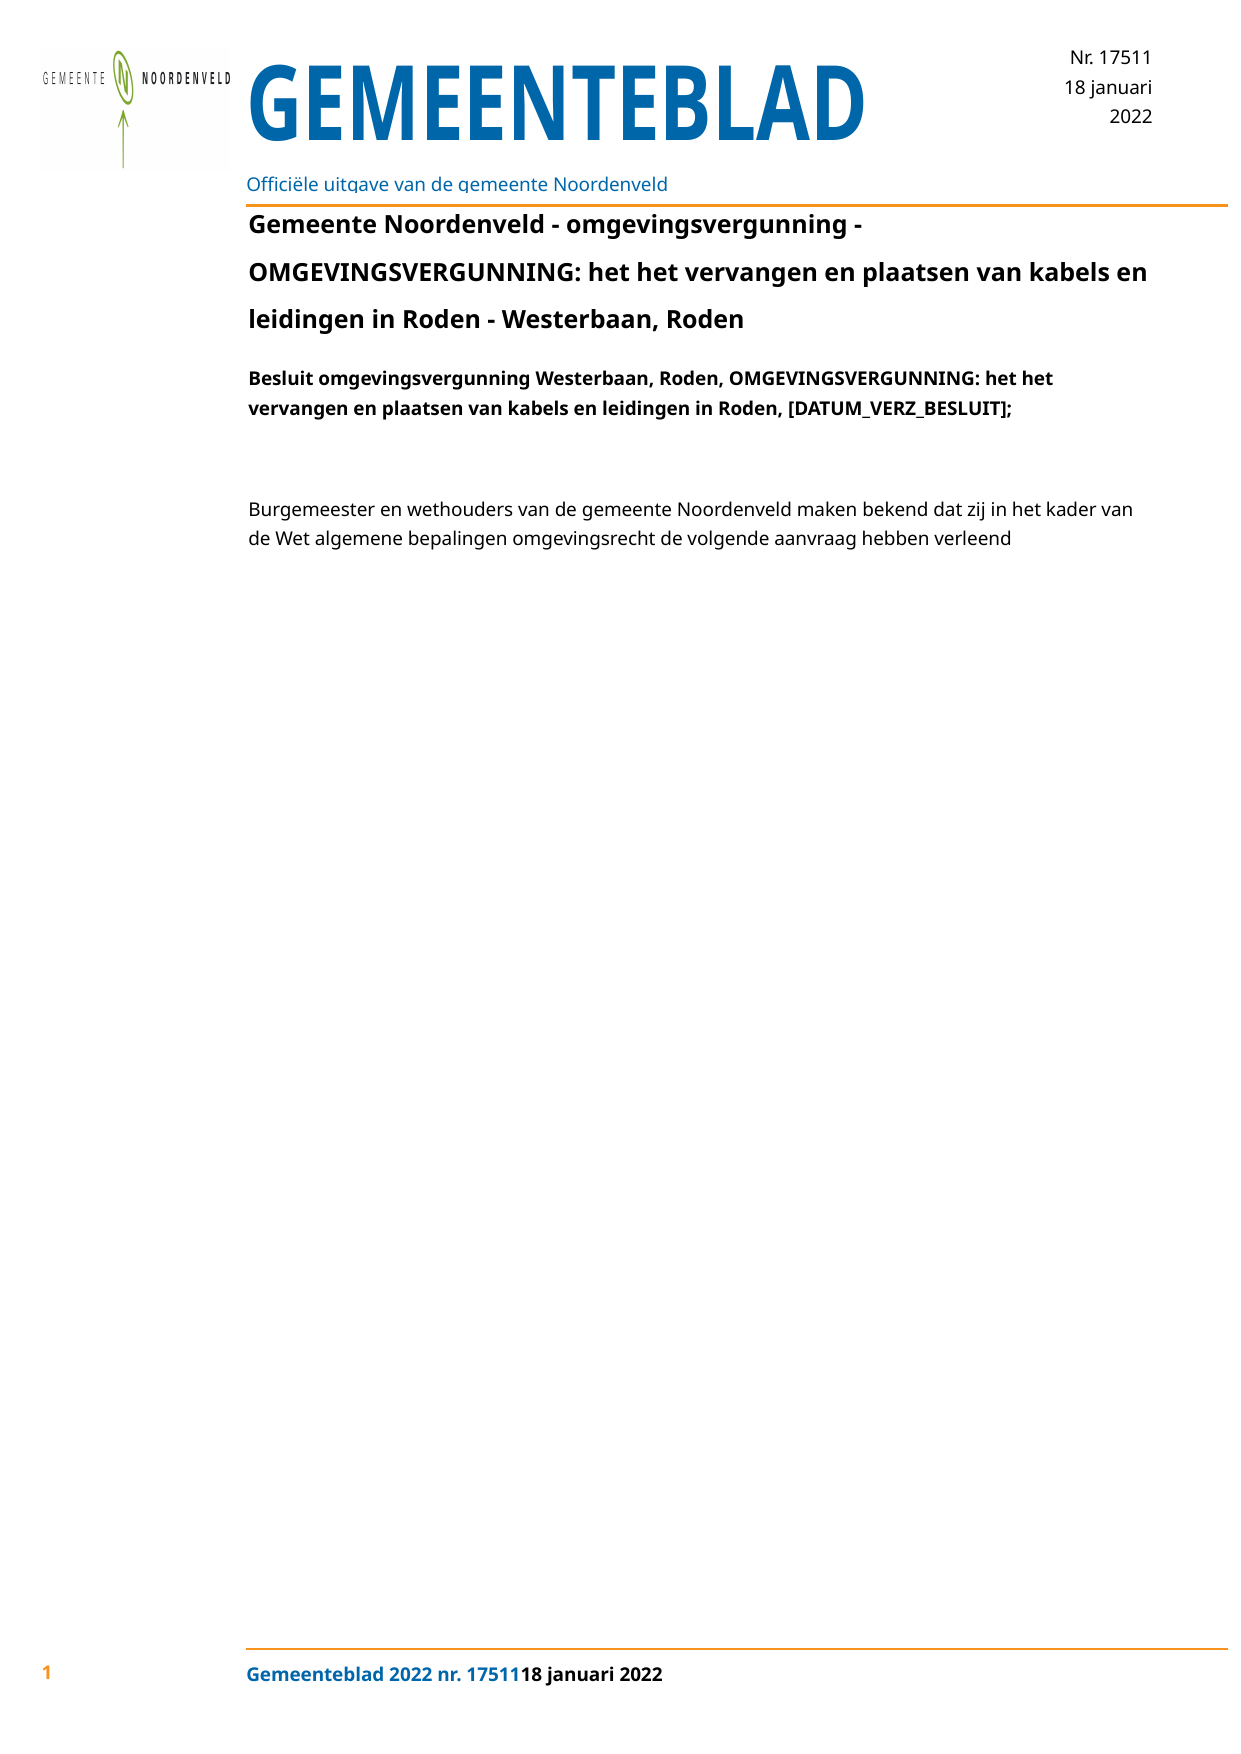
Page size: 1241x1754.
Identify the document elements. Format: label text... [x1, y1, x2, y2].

text Burgemeester en wethouders van de gemeente Noordenveld maken bekend dat zij in het kader van de Wet algemene bepalingen omgevingsrecht de volgende aanvraag hebben verleend [248, 496, 1152, 551]
picture [41, 47, 231, 172]
text Besluit omgevingsvergunning Westerbaan, Roden, OMGEVINGSVERGUNNING: het het vervangen en plaatsen van kabels en leidingen in Roden, [DATUM_VERZ_BESLUIT]; [248, 366, 1152, 421]
text Gemeente Noordenveld - omgevingsvergunning - OMGEVINGSVERGUNNING: het het vervangen en plaatsen van kabels en leidingen in Roden - Westerbaan, Roden [248, 207, 1152, 336]
